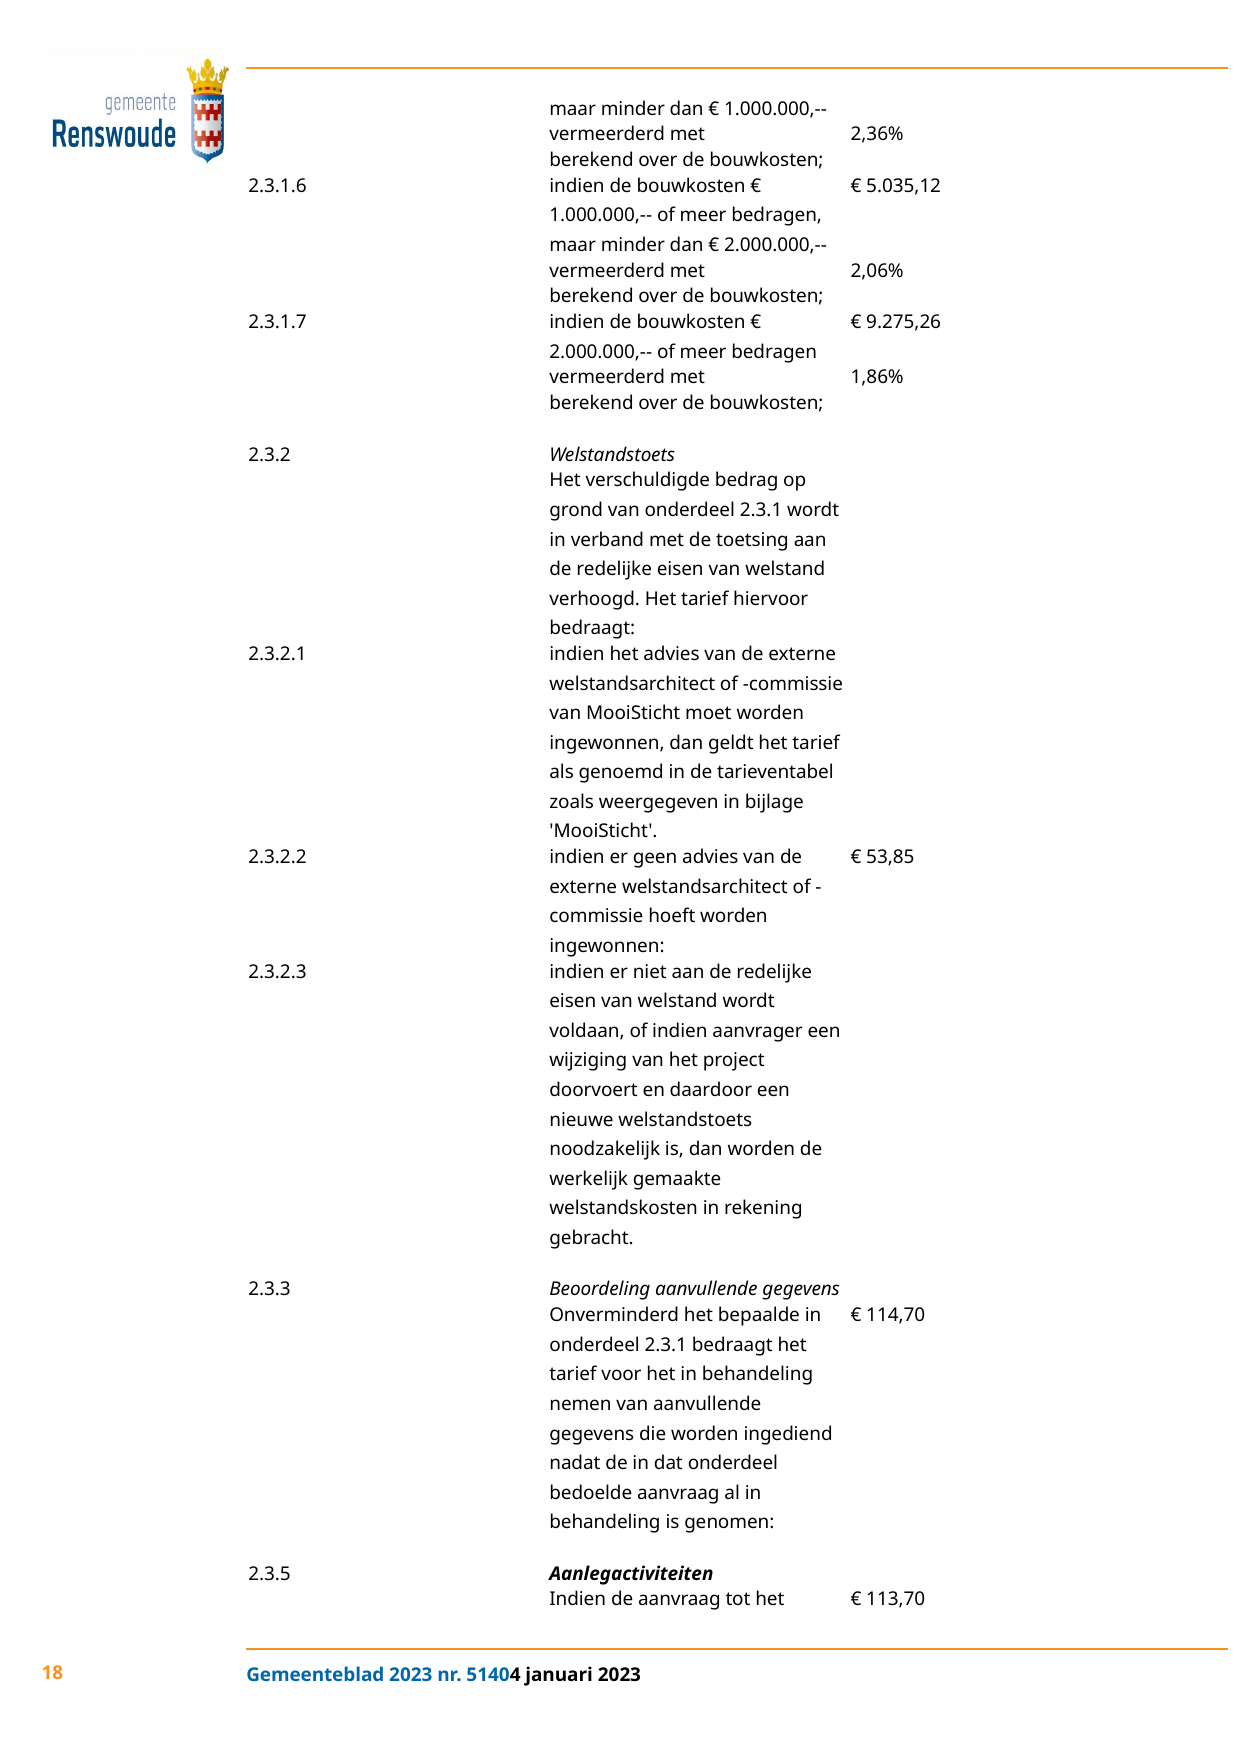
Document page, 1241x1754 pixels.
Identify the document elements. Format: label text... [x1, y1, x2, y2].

picture [41, 47, 231, 172]
table_cell [248, 95, 549, 121]
table_cell [850, 958, 1152, 1250]
table_cell [850, 640, 1152, 843]
table_cell [850, 95, 1152, 121]
table_cell vermeerderd met [549, 364, 850, 389]
table_cell [850, 146, 1152, 172]
table_cell Welstandstoets [549, 441, 850, 467]
table_cell Beoordeling aanvullende gegevens [549, 1276, 850, 1301]
table_cell maar minder dan € 1.000.000,-- [549, 95, 850, 121]
table_cell € 53,85 [850, 844, 1152, 958]
table_cell 2.3.2.3 [248, 958, 549, 1250]
table_cell 1,86% [850, 364, 1152, 389]
table_cell 2.3.2 [248, 441, 549, 640]
table_cell Aanlegactiviteiten [549, 1560, 850, 1586]
table_cell € 5.035,12 [850, 172, 1152, 257]
table_cell berekend over de bouwkosten; [549, 283, 850, 308]
table_cell Indien de aanvraag tot het [549, 1586, 850, 1611]
table_cell [248, 146, 549, 172]
table_cell berekend over de bouwkosten; [549, 389, 850, 415]
table_cell vermeerderd met [549, 121, 850, 146]
table_cell [248, 1250, 549, 1276]
table_cell indien de bouwkosten € 1.000.000,-- of meer bedragen, maar minder dan € 2.000.000,-- [549, 172, 850, 257]
table_cell [850, 1560, 1152, 1586]
table_cell [248, 283, 549, 308]
table_cell [248, 257, 549, 283]
table_cell € 114,70 [850, 1301, 1152, 1534]
table_cell [549, 415, 850, 441]
table_cell [248, 1586, 549, 1611]
table_cell [248, 1534, 549, 1560]
table_cell [850, 1250, 1152, 1276]
table_cell [850, 441, 1152, 640]
table_cell [549, 1534, 850, 1560]
table_cell [248, 364, 549, 389]
table_cell 2.3.1.6 [248, 172, 549, 257]
table_cell 2.3.1.7 [248, 308, 549, 364]
table_cell [248, 121, 549, 146]
table_cell indien er niet aan de redelijke eisen van welstand wordt voldaan, of indien aanvrager een wijziging van het project doorvoert en daardoor een nieuwe welstandstoets noodzakelijk is, dan worden de werkelijk gemaakte welstandskosten in rekening gebracht. [549, 958, 850, 1250]
table_cell [549, 1250, 850, 1276]
table_cell vermeerderd met [549, 257, 850, 283]
table_cell € 9.275,26 [850, 308, 1152, 364]
table_cell 2.3.3 [248, 1276, 549, 1301]
table_cell berekend over de bouwkosten; [549, 146, 850, 172]
table_cell 2.3.2.2 [248, 844, 549, 958]
table_cell [850, 389, 1152, 415]
table_cell [850, 283, 1152, 308]
table_cell [850, 415, 1152, 441]
table_cell 2.3.5 [248, 1560, 549, 1586]
table_cell 2,06% [850, 257, 1152, 283]
table_cell Onverminderd het bepaalde in onderdeel 2.3.1 bedraagt het tarief voor het in behandeling nemen van aanvullende gegevens die worden ingediend nadat de in dat onderdeel bedoelde aanvraag al in behandeling is genomen: [549, 1301, 850, 1534]
table_cell [850, 1276, 1152, 1301]
table_cell Het verschuldigde bedrag op grond van onderdeel 2.3.1 wordt in verband met de toetsing aan de redelijke eisen van welstand verhoogd. Het tarief hiervoor bedraagt: [549, 467, 850, 640]
table_cell [248, 389, 549, 415]
table_cell indien er geen advies van de externe welstandsarchitect of -commissie hoeft worden ingewonnen: [549, 844, 850, 958]
table_cell 2,36% [850, 121, 1152, 146]
table_cell indien het advies van de externe welstandsarchitect of -commissie van MooiSticht moet worden ingewonnen, dan geldt het tarief als genoemd in de tarieventabel zoals weergegeven in bijlage 'MooiSticht'. [549, 640, 850, 843]
table_cell [248, 415, 549, 441]
table_cell 2.3.2.1 [248, 640, 549, 843]
table_cell € 113,70 [850, 1586, 1152, 1611]
table_cell [850, 1534, 1152, 1560]
table_cell indien de bouwkosten € 2.000.000,-- of meer bedragen [549, 308, 850, 364]
table_cell [248, 1301, 549, 1534]
